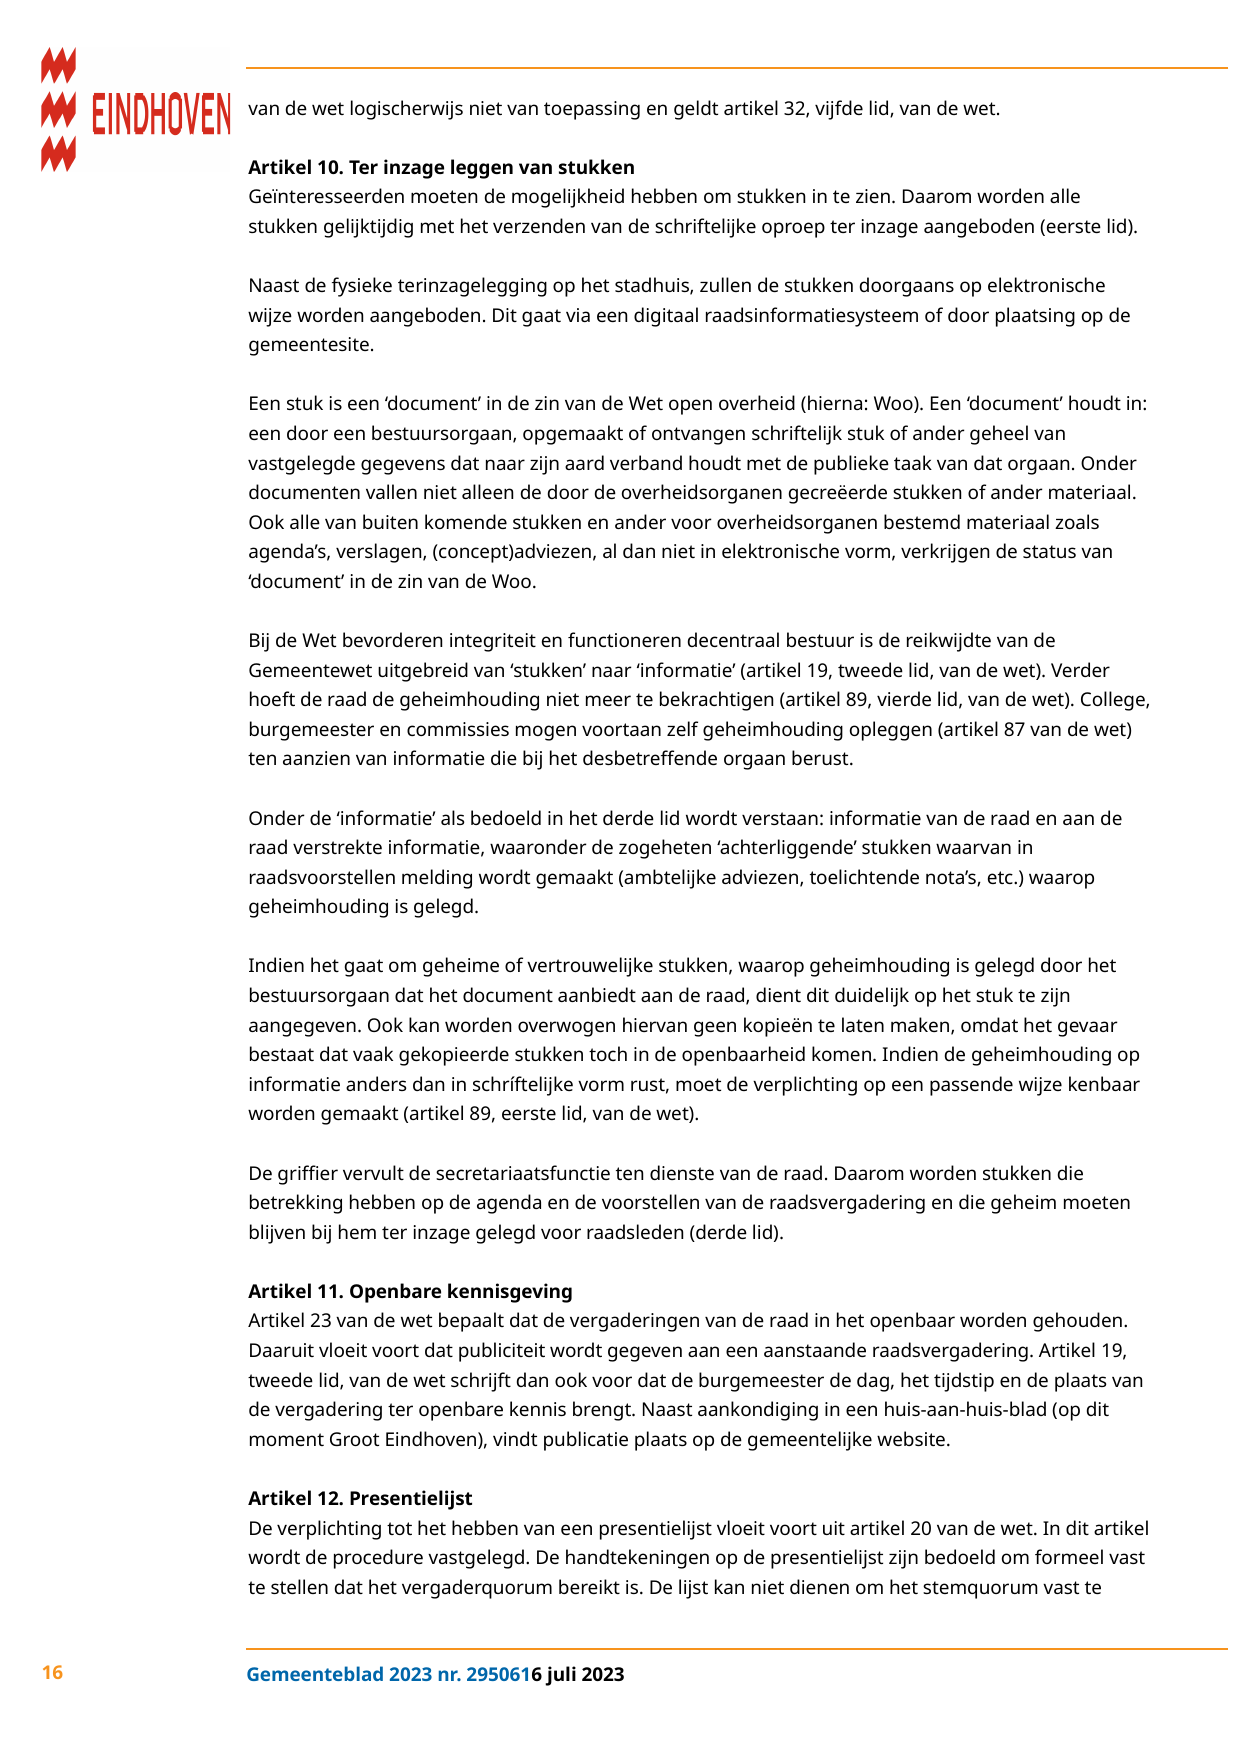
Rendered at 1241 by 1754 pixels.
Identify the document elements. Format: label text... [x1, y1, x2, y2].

text Indien het gaat om geheime of vertrouwelijke stukken, waarop geheimhouding is gelegd door het bestuursorgaan dat het document aanbiedt aan de raad, dient dit duidelijk op het stuk te zijn aangegeven. Ook kan worden overwogen hiervan geen kopieën te laten maken, omdat het gevaar bestaat dat vaak gekopieerde stukken toch in de openbaarheid komen. Indien de geheimhouding op informatie anders dan in schríftelijke vorm rust, moet de verplichting op een passende wijze kenbaar worden gemaakt (artikel 89, eerste lid, van de wet). [248, 953, 1152, 1126]
text Onder de ‘informatie’ als bedoeld in het derde lid wordt verstaan: informatie van de raad en aan de raad verstrekte informatie, waaronder de zogeheten ‘achterliggende’ stukken waarvan in raadsvoorstellen melding wordt gemaakt (ambtelijke adviezen, toelichtende nota’s, etc.) waarop geheimhouding is gelegd. [248, 805, 1152, 919]
text van de wet logischerwijs niet van toepassing en geldt artikel 32, vijfde lid, van de wet. [248, 95, 1152, 121]
text Geïnteresseerden moeten de mogelijkheid hebben om stukken in te zien. Daarom worden alle stukken gelijktijdig met het verzenden van de schriftelijke oproep ter inzage aangeboden (eerste lid). [248, 183, 1152, 239]
text De griffier vervult de secretariaatsfunctie ten dienste van de raad. Daarom worden stukken die betrekking hebben op de agenda en de voorstellen van de raadsvergadering en die geheim moeten blijven bij hem ter inzage gelegd voor raadsleden (derde lid). [248, 1160, 1152, 1245]
text Naast de fysieke terinzagelegging op het stadhuis, zullen de stukken doorgaans op elektronische wijze worden aangeboden. Dit gaat via een digitaal raadsinformatiesysteem of door plaatsing op de gemeentesite. [248, 272, 1152, 357]
text Artikel 23 van de wet bepaalt dat de vergaderingen van de raad in het openbaar worden gehouden. Daaruit vloeit voort dat publiciteit wordt gegeven aan een aanstaande raadsvergadering. Artikel 19, tweede lid, van de wet schrijft dan ook voor dat de burgemeester de dag, het tijdstip en de plaats van de vergadering ter openbare kennis brengt. Naast aankondiging in een huis-aan-huis-blad (op dit moment Groot Eindhoven), vindt publicatie plaats op de gemeentelijke website. [248, 1308, 1152, 1452]
text Artikel 11. Openbare kennisgeving [248, 1278, 1152, 1304]
text Een stuk is een ‘document’ in de zin van de Wet open overheid (hierna: Woo). Een ‘document’ houdt in: een door een bestuursorgaan, opgemaakt of ontvangen schriftelijk stuk of ander geheel van vastgelegde gegevens dat naar zijn aard verband houdt met de publieke taak van dat orgaan. Onder documenten vallen niet alleen de door de overheidsorganen gecreëerde stukken of ander materiaal. Ook alle van buiten komende stukken en ander voor overheidsorganen bestemd materiaal zoals agenda’s, verslagen, (concept)adviezen, al dan niet in elektronische vorm, verkrijgen de status van ‘document’ in de zin van de Woo. [248, 391, 1152, 594]
picture [41, 47, 231, 172]
text De verplichting tot het hebben van een presentielijst vloeit voort uit artikel 20 van de wet. In dit artikel wordt de procedure vastgelegd. De handtekeningen op de presentielijst zijn bedoeld om formeel vast te stellen dat het vergaderquorum bereikt is. De lijst kan niet dienen om het stemquorum vast te [248, 1515, 1152, 1600]
text Bij de Wet bevorderen integriteit en functioneren decentraal bestuur is de reikwijdte van de Gemeentewet uitgebreid van ‘stukken’ naar ‘informatie’ (artikel 19, tweede lid, van de wet). Verder hoeft de raad de geheimhouding niet meer te bekrachtigen (artikel 89, vierde lid, van de wet). College, burgemeester en commissies mogen voortaan zelf geheimhouding opleggen (artikel 87 van de wet) ten aanzien van informatie die bij het desbetreffende orgaan berust. [248, 627, 1152, 771]
text Artikel 12. Presentielijst [248, 1485, 1152, 1511]
text Artikel 10. Ter inzage leggen van stukken [248, 154, 1152, 180]
